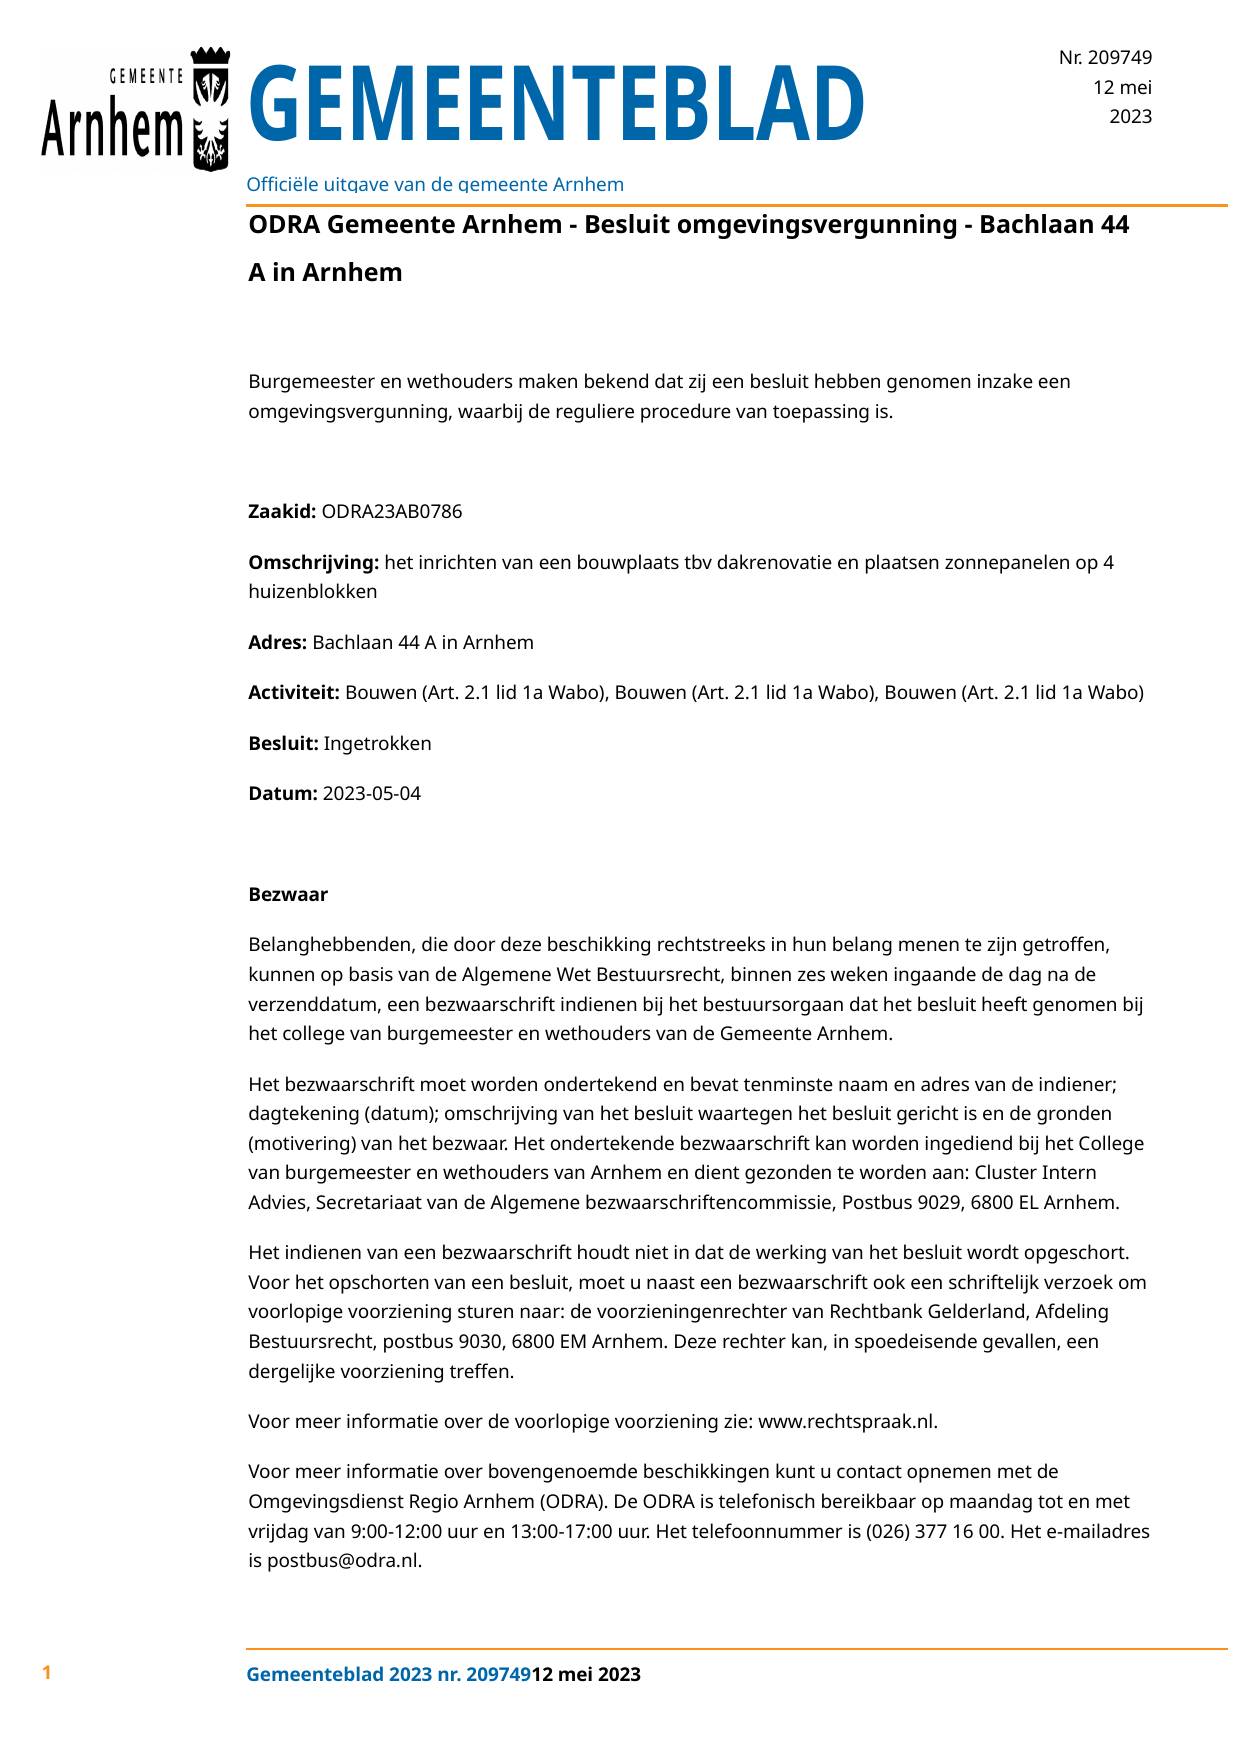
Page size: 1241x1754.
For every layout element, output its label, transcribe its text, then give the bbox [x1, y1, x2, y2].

text Zaakid: ODRA23AB0786 [248, 499, 1152, 524]
text Omschrijving: het inrichten van een bouwplaats tbv dakrenovatie en plaatsen zonnepanelen op 4 huizenblokken [248, 549, 1152, 604]
text Besluit: Ingetrokken [248, 730, 1152, 756]
text ODRA Gemeente Arnhem - Besluit omgevingsvergunning - Bachlaan 44 A in Arnhem [248, 207, 1152, 288]
text Het indienen van een bezwaarschrift houdt niet in dat de werking van het besluit wordt opgeschort. Voor het opschorten van een besluit, moet u naast een bezwaarschrift ook een schriftelijk verzoek om voorlopige voorziening sturen naar: de voorzieningenrechter van Rechtbank Gelderland, Afdeling Bestuursrecht, postbus 9030, 6800 EM Arnhem. Deze rechter kan, in spoedeisende gevallen, een dergelijke voorziening treffen. [248, 1239, 1152, 1384]
text Activiteit: Bouwen (Art. 2.1 lid 1a Wabo), Bouwen (Art. 2.1 lid 1a Wabo), Bouwen (Art. 2.1 lid 1a Wabo) [248, 679, 1152, 705]
text Bezwaar [248, 881, 1152, 907]
text Datum: 2023-05-04 [248, 780, 1152, 806]
text Burgemeester en wethouders maken bekend dat zij een besluit hebben genomen inzake een omgevingsvergunning, waarbij de reguliere procedure van toepassing is. [248, 368, 1152, 424]
text Het bezwaarschrift moet worden ondertekend en bevat tenminste naam en adres van de indiener; dagtekening (datum); omschrijving van het besluit waartegen het besluit gericht is en de gronden (motivering) van het bezwaar. Het ondertekende bezwaarschrift kan worden ingediend bij het College van burgemeester en wethouders van Arnhem en dient gezonden te worden aan: Cluster Intern Advies, Secretariaat van de Algemene bezwaarschriftencommissie, Postbus 9029, 6800 EL Arnhem. [248, 1071, 1152, 1215]
picture [41, 47, 231, 172]
text Voor meer informatie over bovengenoemde beschikkingen kunt u contact opnemen met de Omgevingsdienst Regio Arnhem (ODRA). De ODRA is telefonisch bereikbaar op maandag tot en met vrijdag van 9:00-12:00 uur en 13:00-17:00 uur. Het telefoonnummer is (026) 377 16 00. Het e-mailadres is postbus@odra.nl. [248, 1459, 1152, 1573]
text Adres: Bachlaan 44 A in Arnhem [248, 629, 1152, 655]
text Voor meer informatie over de voorlopige voorziening zie: www.rechtspraak.nl. [248, 1408, 1152, 1434]
text Belanghebbenden, die door deze beschikking rechtstreeks in hun belang menen te zijn getroffen, kunnen op basis van de Algemene Wet Bestuursrecht, binnen zes weken ingaande de dag na de verzenddatum, een bezwaarschrift indienen bij het bestuursorgaan dat het besluit heeft genomen bij het college van burgemeester en wethouders van de Gemeente Arnhem. [248, 932, 1152, 1046]
